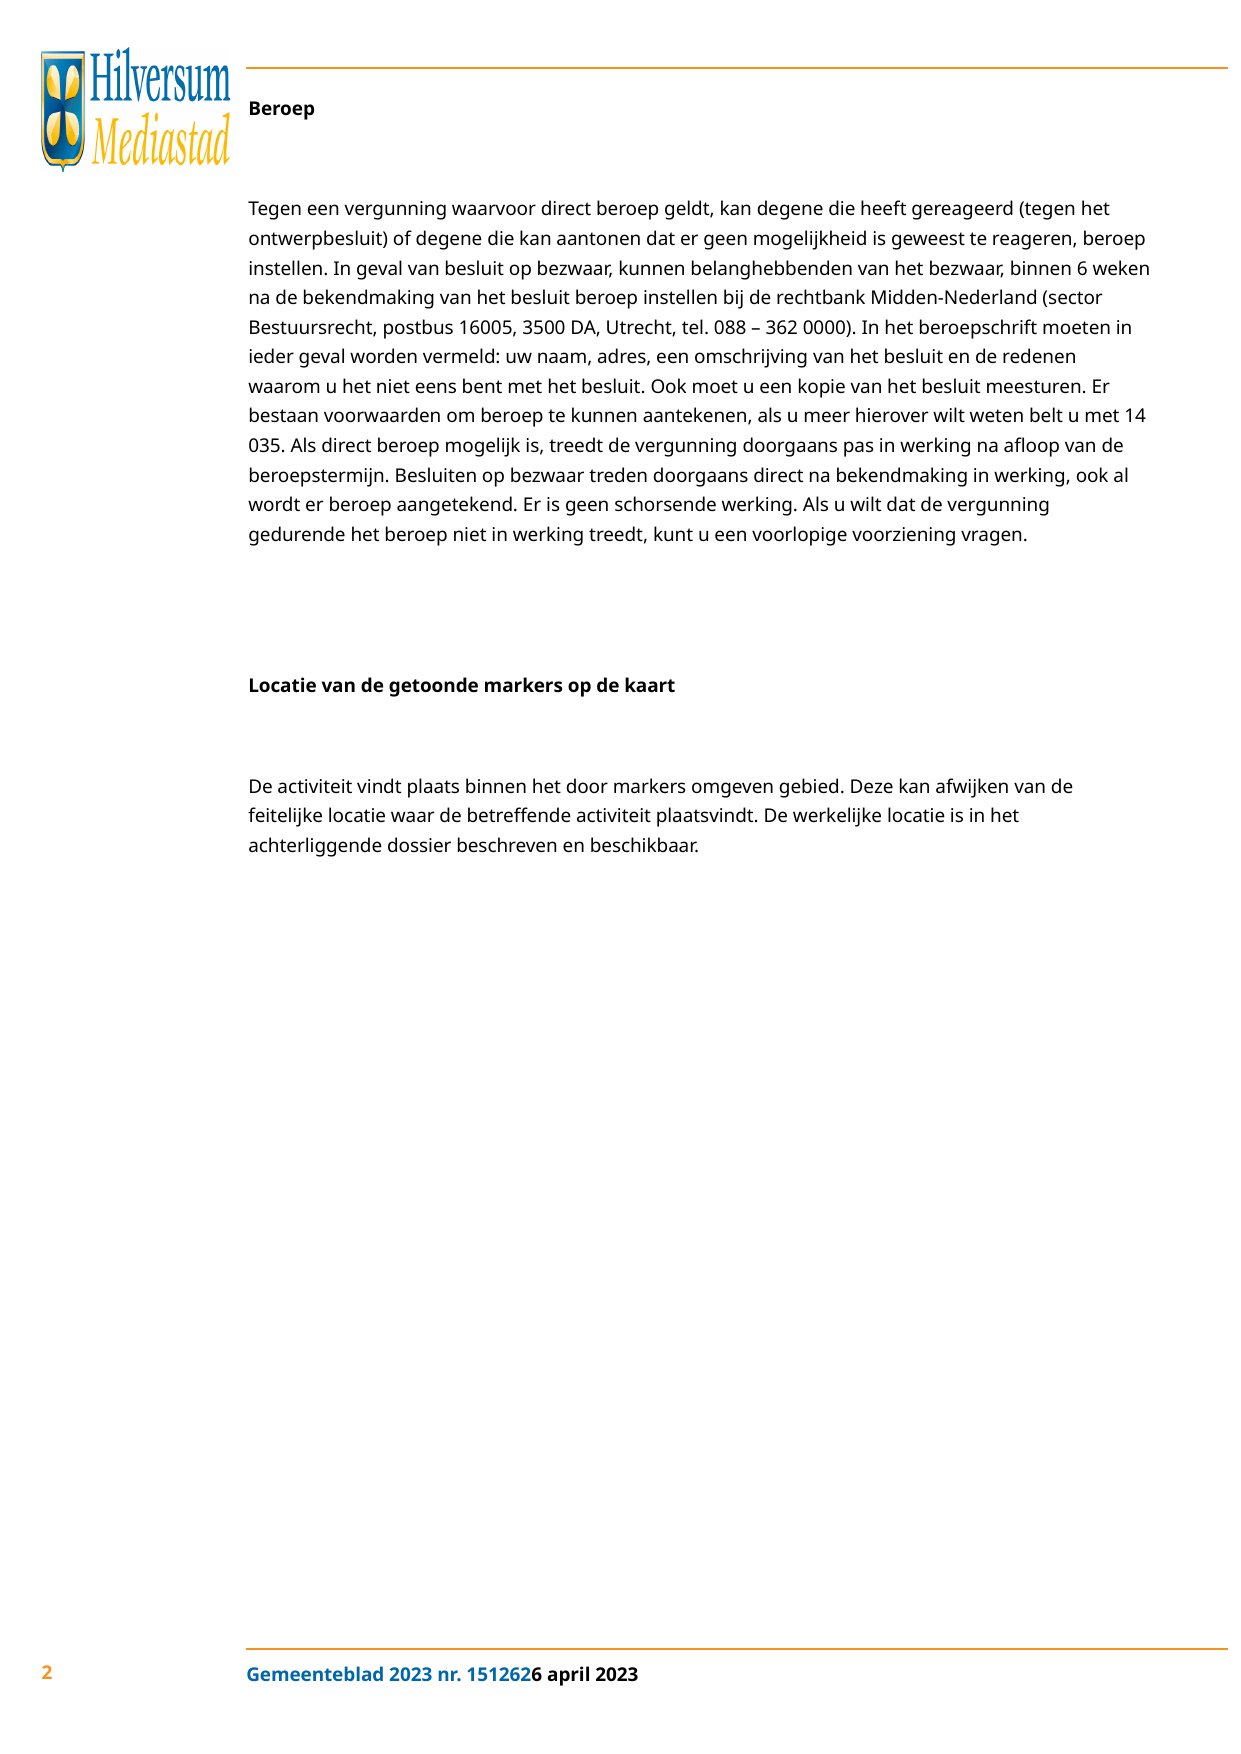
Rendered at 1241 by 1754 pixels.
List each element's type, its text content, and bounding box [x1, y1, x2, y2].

text Locatie van de getoonde markers op de kaart [248, 672, 1152, 698]
text De activiteit vindt plaats binnen het door markers omgeven gebied. Deze kan afwijken van de feitelijke locatie waar de betreffende activiteit plaatsvindt. De werkelijke locatie is in het achterliggende dossier beschreven en beschikbaar. [248, 773, 1152, 858]
picture [41, 47, 231, 172]
text Beroep [248, 95, 1152, 121]
text Tegen een vergunning waarvoor direct beroep geldt, kan degene die heeft gereageerd (tegen het ontwerpbesluit) of degene die kan aantonen dat er geen mogelijkheid is geweest te reageren, beroep instellen. In geval van besluit op bezwaar, kunnen belanghebbenden van het bezwaar, binnen 6 weken na de bekendmaking van het besluit beroep instellen bij de rechtbank Midden-Nederland (sector Bestuursrecht, postbus 16005, 3500 DA, Utrecht, tel. 088 – 362 0000). In het beroepschrift moeten in ieder geval worden vermeld: uw naam, adres, een omschrijving van het besluit en de redenen waarom u het niet eens bent met het besluit. Ook moet u een kopie van het besluit meesturen. Er bestaan voorwaarden om beroep te kunnen aantekenen, als u meer hierover wilt weten belt u met 14 035. Als direct beroep mogelijk is, treedt de vergunning doorgaans pas in werking na afloop van de beroepstermijn. Besluiten op bezwaar treden doorgaans direct na bekendmaking in werking, ook al wordt er beroep aangetekend. Er is geen schorsende werking. Als u wilt dat de vergunning gedurende het beroep niet in werking treedt, kunt u een voorlopige voorziening vragen. [248, 196, 1152, 547]
